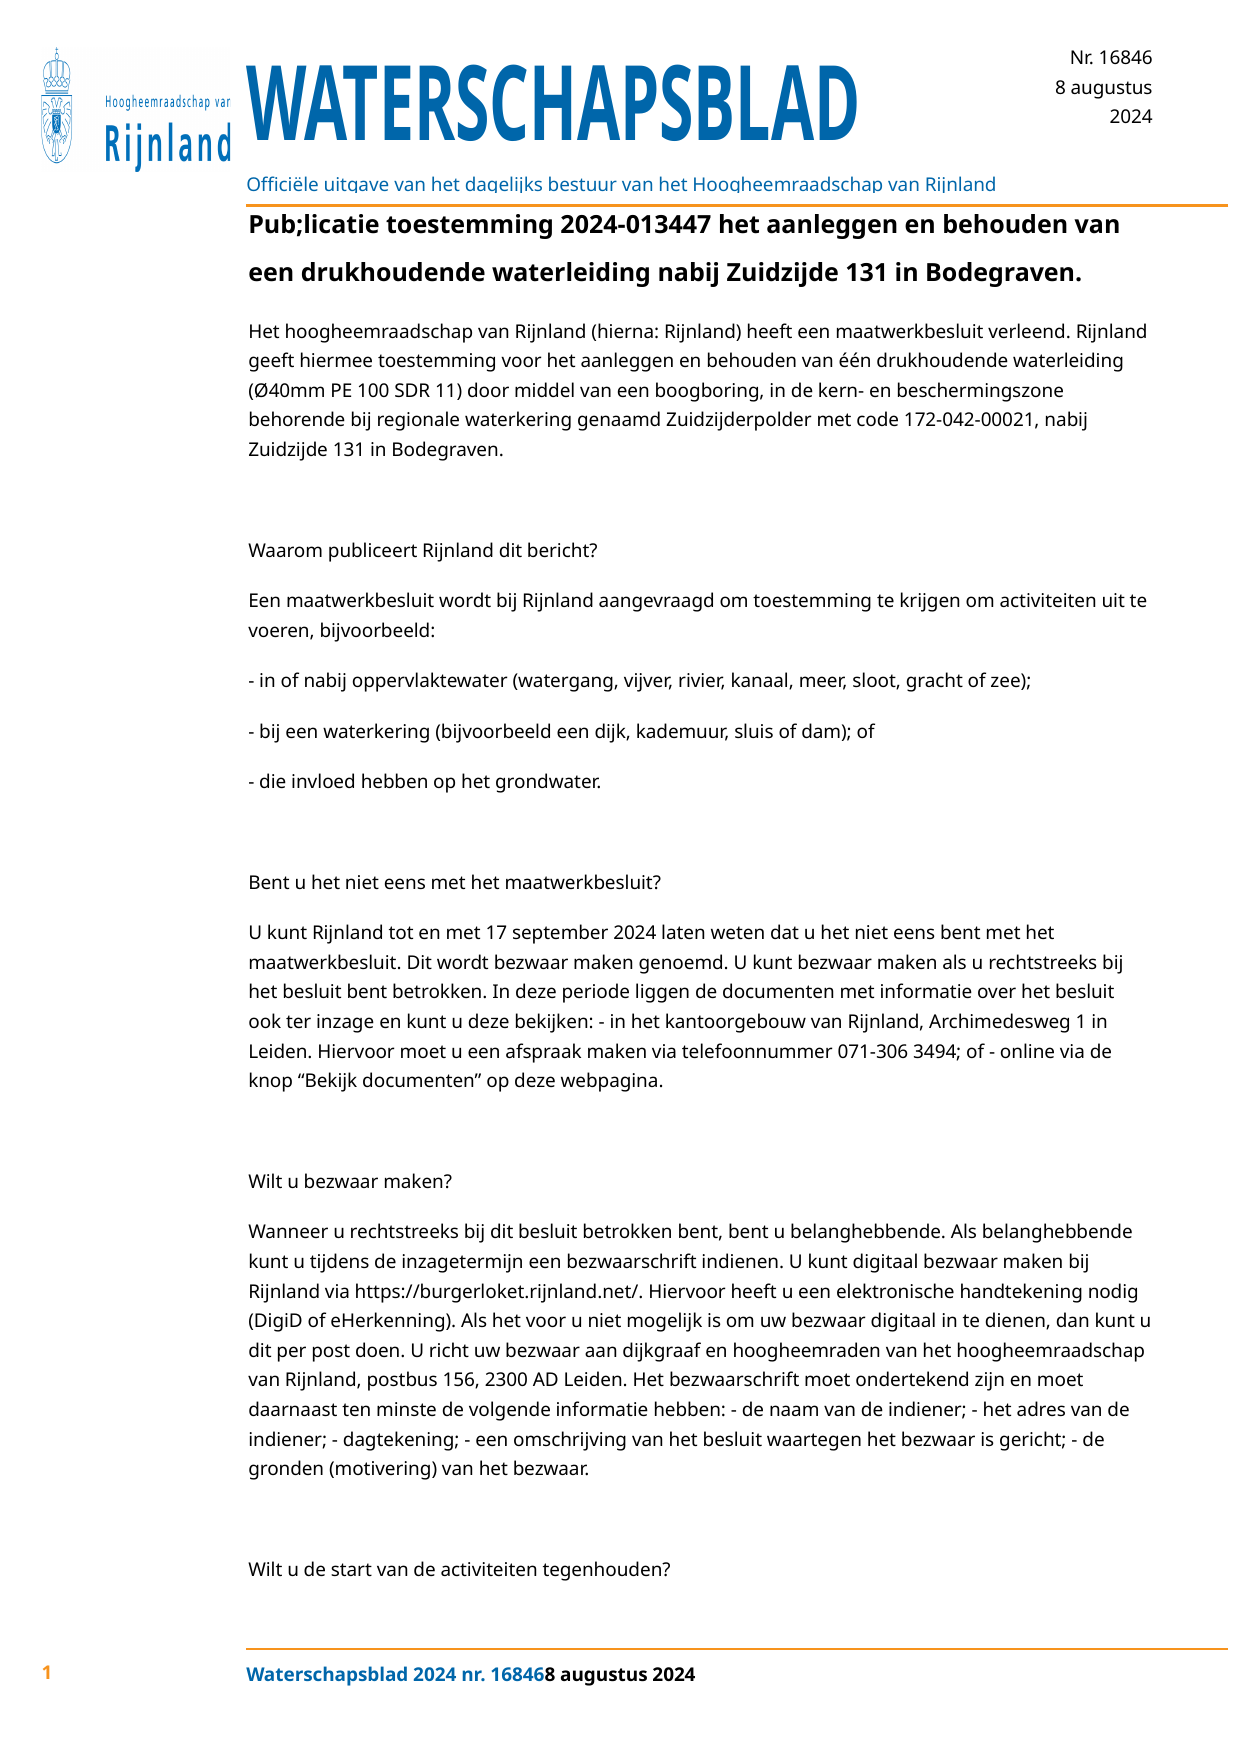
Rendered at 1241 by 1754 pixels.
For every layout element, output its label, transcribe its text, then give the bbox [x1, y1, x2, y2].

text - in of nabij oppervlaktewater (watergang, vijver, rivier, kanaal, meer, sloot, gracht of zee); [248, 667, 1152, 693]
text - bij een waterkering (bijvoorbeeld een dijk, kademuur, sluis of dam); of [248, 718, 1152, 744]
text - die invloed hebben op het grondwater. [248, 768, 1152, 794]
text U kunt Rijnland tot en met 17 september 2024 laten weten dat u het niet eens bent met het maatwerkbesluit. Dit wordt bezwaar maken genoemd. U kunt bezwaar maken als u rechtstreeks bij het besluit bent betrokken. In deze periode liggen de documenten met informatie over het besluit ook ter inzage en kunt u deze bekijken: - in het kantoorgebouw van Rijnland, Archimedesweg 1 in Leiden. Hiervoor moet u een afspraak maken via telefoonnummer 071-306 3494; of - online via de knop “Bekijk documenten” op deze webpagina. [248, 919, 1152, 1093]
text Het hoogheemraadschap van Rijnland (hierna: Rijnland) heeft een maatwerkbesluit verleend. Rijnland geeft hiermee toestemming voor het aanleggen en behouden van één drukhoudende waterleiding (Ø40mm PE 100 SDR 11) door middel van een boogboring, in de kern- en beschermingszone behorende bij regionale waterkering genaamd Zuidzijderpolder met code 172-042-00021, nabij Zuidzijde 131 in Bodegraven. [248, 318, 1152, 462]
picture [41, 47, 231, 172]
text Waarom publiceert Rijnland dit bericht? [248, 537, 1152, 563]
text Wanneer u rechtstreeks bij dit besluit betrokken bent, bent u belanghebbende. Als belanghebbende kunt u tijdens de inzagetermijn een bezwaarschrift indienen. U kunt digitaal bezwaar maken bij Rijnland via https://burgerloket.rijnland.net/. Hiervoor heeft u een elektronische handtekening nodig (DigiD of eHerkenning). Als het voor u niet mogelijk is om uw bezwaar digitaal in te dienen, dan kunt u dit per post doen. U richt uw bezwaar aan dijkgraaf en hoogheemraden van het hoogheemraadschap van Rijnland, postbus 156, 2300 AD Leiden. Het bezwaarschrift moet ondertekend zijn en moet daarnaast ten minste de volgende informatie hebben: - de naam van de indiener; - het adres van de indiener; - dagtekening; - een omschrijving van het besluit waartegen het bezwaar is gericht; - de gronden (motivering) van het bezwaar. [248, 1219, 1152, 1481]
text Een maatwerkbesluit wordt bij Rijnland aangevraagd om toestemming te krijgen om activiteiten uit te voeren, bijvoorbeeld: [248, 587, 1152, 643]
text Bent u het niet eens met het maatwerkbesluit? [248, 869, 1152, 895]
text Pub;licatie toestemming 2024-013447 het aanleggen en behouden van een drukhoudende waterleiding nabij Zuidzijde 131 in Bodegraven. [248, 207, 1152, 288]
text Wilt u de start van de activiteiten tegenhouden? [248, 1556, 1152, 1582]
text Wilt u bezwaar maken? [248, 1168, 1152, 1194]
